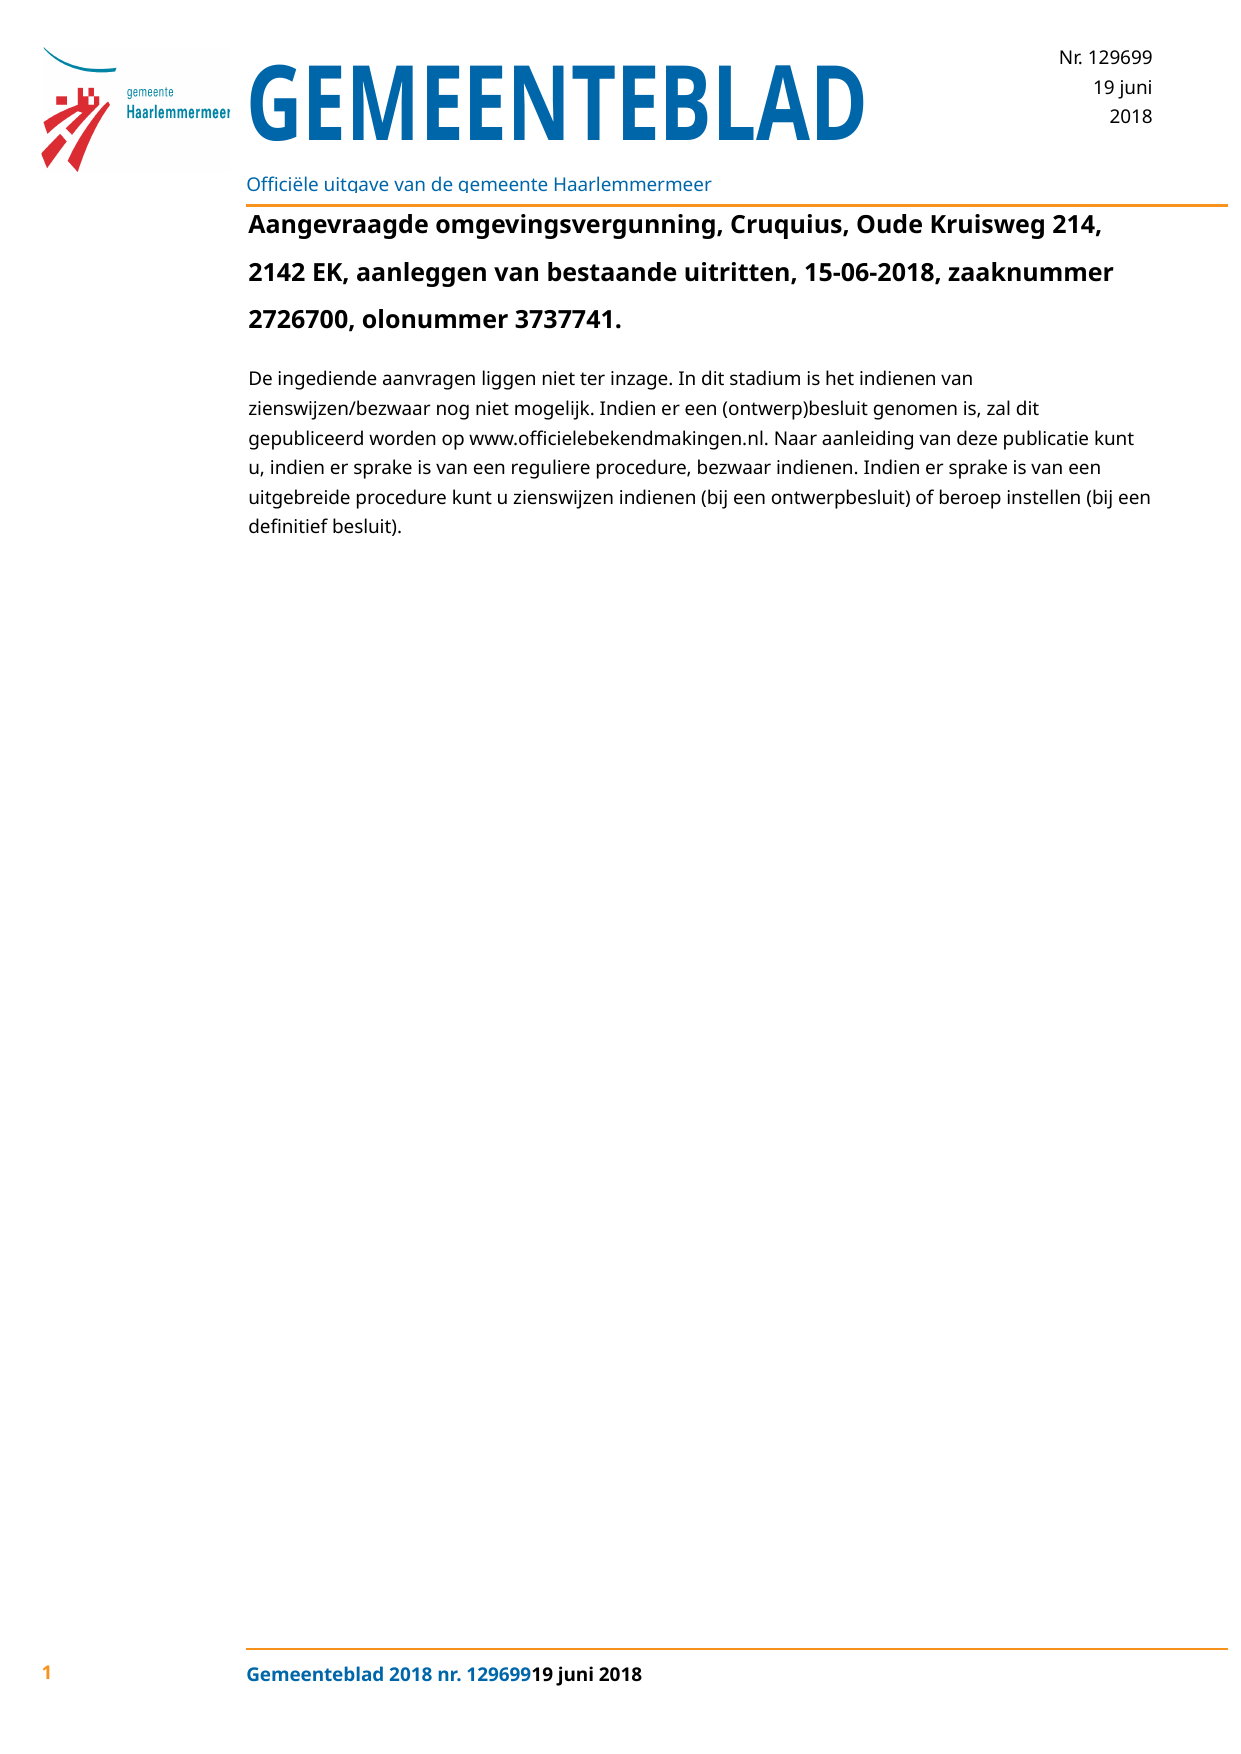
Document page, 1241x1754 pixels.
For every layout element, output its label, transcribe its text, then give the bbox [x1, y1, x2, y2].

text Aangevraagde omgevingsvergunning, Cruquius, Oude Kruisweg 214, 2142 EK, aanleggen van bestaande uitritten, 15-06-2018, zaaknummer 2726700, olonummer 3737741. [248, 207, 1152, 336]
text De ingediende aanvragen liggen niet ter inzage. In dit stadium is het indienen van zienswijzen/bezwaar nog niet mogelijk. Indien er een (ontwerp)besluit genomen is, zal dit gepubliceerd worden op www.officielebekendmakingen.nl. Naar aanleiding van deze publicatie kunt u, indien er sprake is van een reguliere procedure, bezwaar indienen. Indien er sprake is van een uitgebreide procedure kunt u zienswijzen indienen (bij een ontwerpbesluit) of beroep instellen (bij een definitief besluit). [248, 366, 1152, 539]
picture [41, 47, 231, 172]
